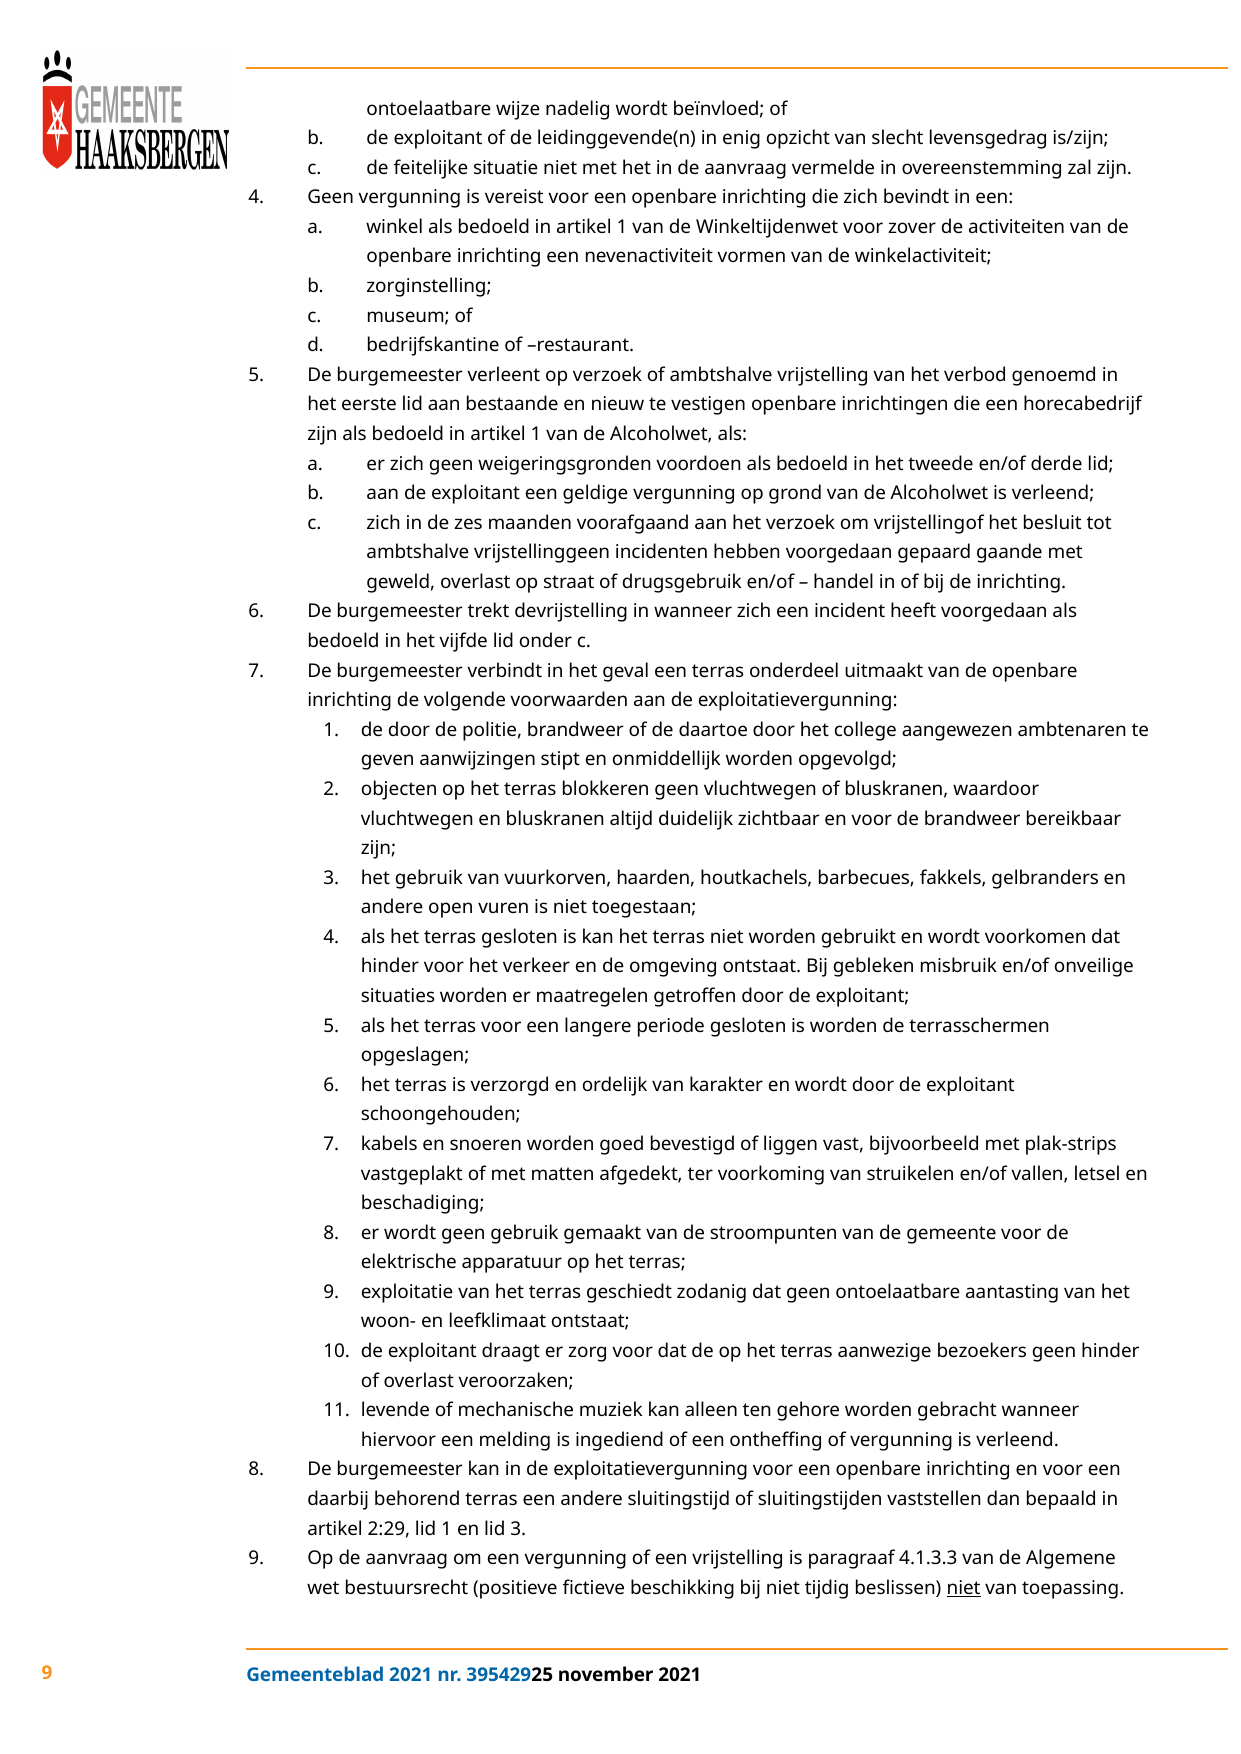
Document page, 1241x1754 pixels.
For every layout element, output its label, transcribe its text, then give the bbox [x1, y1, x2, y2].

list aan de exploitant een geldige vergunning op grond van de Alcoholwet is verleend; [307, 479, 1152, 505]
list bedrijfskantine of –restaurant. [307, 331, 1152, 357]
picture [41, 47, 231, 172]
list De burgemeester trekt devrijstelling in wanneer zich een incident heeft voorgedaan als bedoeld in het vijfde lid onder c. [248, 598, 1152, 653]
list het terras is verzorgd en ordelijk van karakter en wordt door de exploitant schoongehouden; [323, 1071, 1152, 1126]
list de exploitant draagt er zorg voor dat de op het terras aanwezige bezoekers geen hinder of overlast veroorzaken; [323, 1337, 1152, 1393]
list De burgemeester kan in de exploitatievergunning voor een openbare inrichting en voor een daarbij behorend terras een andere sluitingstijd of sluitingstijden vaststellen dan bepaald in artikel 2:29, lid 1 en lid 3. [248, 1456, 1152, 1541]
list er wordt geen gebruik gemaakt van de stroompunten van de gemeente voor de elektrische apparatuur op het terras; [323, 1219, 1152, 1274]
list objecten op het terras blokkeren geen vluchtwegen of bluskranen, waardoor vluchtwegen en bluskranen altijd duidelijk zichtbaar en voor de brandweer bereikbaar zijn; [323, 775, 1152, 860]
list de door de politie, brandweer of de daartoe door het college aangewezen ambtenaren te geven aanwijzingen stipt en onmiddellijk worden opgevolgd; [323, 716, 1152, 771]
list levende of mechanische muziek kan alleen ten gehore worden gebracht wanneer hiervoor een melding is ingediend of een ontheffing of vergunning is verleend. [323, 1396, 1152, 1452]
list het gebruik van vuurkorven, haarden, houtkachels, barbecues, fakkels, gelbranders en andere open vuren is niet toegestaan; [323, 864, 1152, 919]
list als het terras gesloten is kan het terras niet worden gebruikt en wordt voorkomen dat hinder voor het verkeer en de omgeving ontstaat. Bij gebleken misbruik en/of onveilige situaties worden er maatregelen getroffen door de exploitant; [323, 923, 1152, 1008]
list ontoelaatbare wijze nadelig wordt beïnvloed; of [307, 95, 1152, 121]
list zich in de zes maanden voorafgaand aan het verzoek om vrijstellingof het besluit tot ambtshalve vrijstellinggeen incidenten hebben voorgedaan gepaard gaande met geweld, overlast op straat of drugsgebruik en/of – handel in of bij de inrichting. [307, 509, 1152, 594]
list de feitelijke situatie niet met het in de aanvraag vermelde in overeenstemming zal zijn. [307, 154, 1152, 180]
list zorginstelling; [307, 272, 1152, 298]
list winkel als bedoeld in artikel 1 van de Winkeltijdenwet voor zover de activiteiten van de openbare inrichting een nevenactiviteit vormen van de winkelactiviteit; [307, 213, 1152, 268]
list er zich geen weigeringsgronden voordoen als bedoeld in het tweede en/of derde lid; [307, 450, 1152, 476]
list museum; of [307, 302, 1152, 328]
list Op de aanvraag om een vergunning of een vrijstelling is paragraaf 4.1.3.3 van de Algemene wet bestuursrecht (positieve fictieve beschikking bij niet tijdig beslissen) niet van toepassing. [248, 1544, 1152, 1600]
list de exploitant of de leidinggevende(n) in enig opzicht van slecht levensgedrag is/zijn; [307, 124, 1152, 150]
list De burgemeester verbindt in het geval een terras onderdeel uitmaakt van de openbare inrichting de volgende voorwaarden aan de exploitatievergunning: [248, 657, 1152, 712]
list De burgemeester verleent op verzoek of ambtshalve vrijstelling van het verbod genoemd in het eerste lid aan bestaande en nieuw te vestigen openbare inrichtingen die een horecabedrijf zijn als bedoeld in artikel 1 van de Alcoholwet, als: [248, 361, 1152, 446]
list als het terras voor een langere periode gesloten is worden de terrasschermen opgeslagen; [323, 1012, 1152, 1067]
list Geen vergunning is vereist voor een openbare inrichting die zich bevindt in een: [248, 183, 1152, 209]
list kabels en snoeren worden goed bevestigd of liggen vast, bijvoorbeeld met plak-strips vastgeplakt of met matten afgedekt, ter voorkoming van struikelen en/of vallen, letsel en beschadiging; [323, 1130, 1152, 1215]
list exploitatie van het terras geschiedt zodanig dat geen ontoelaatbare aantasting van het woon- en leefklimaat ontstaat; [323, 1278, 1152, 1333]
